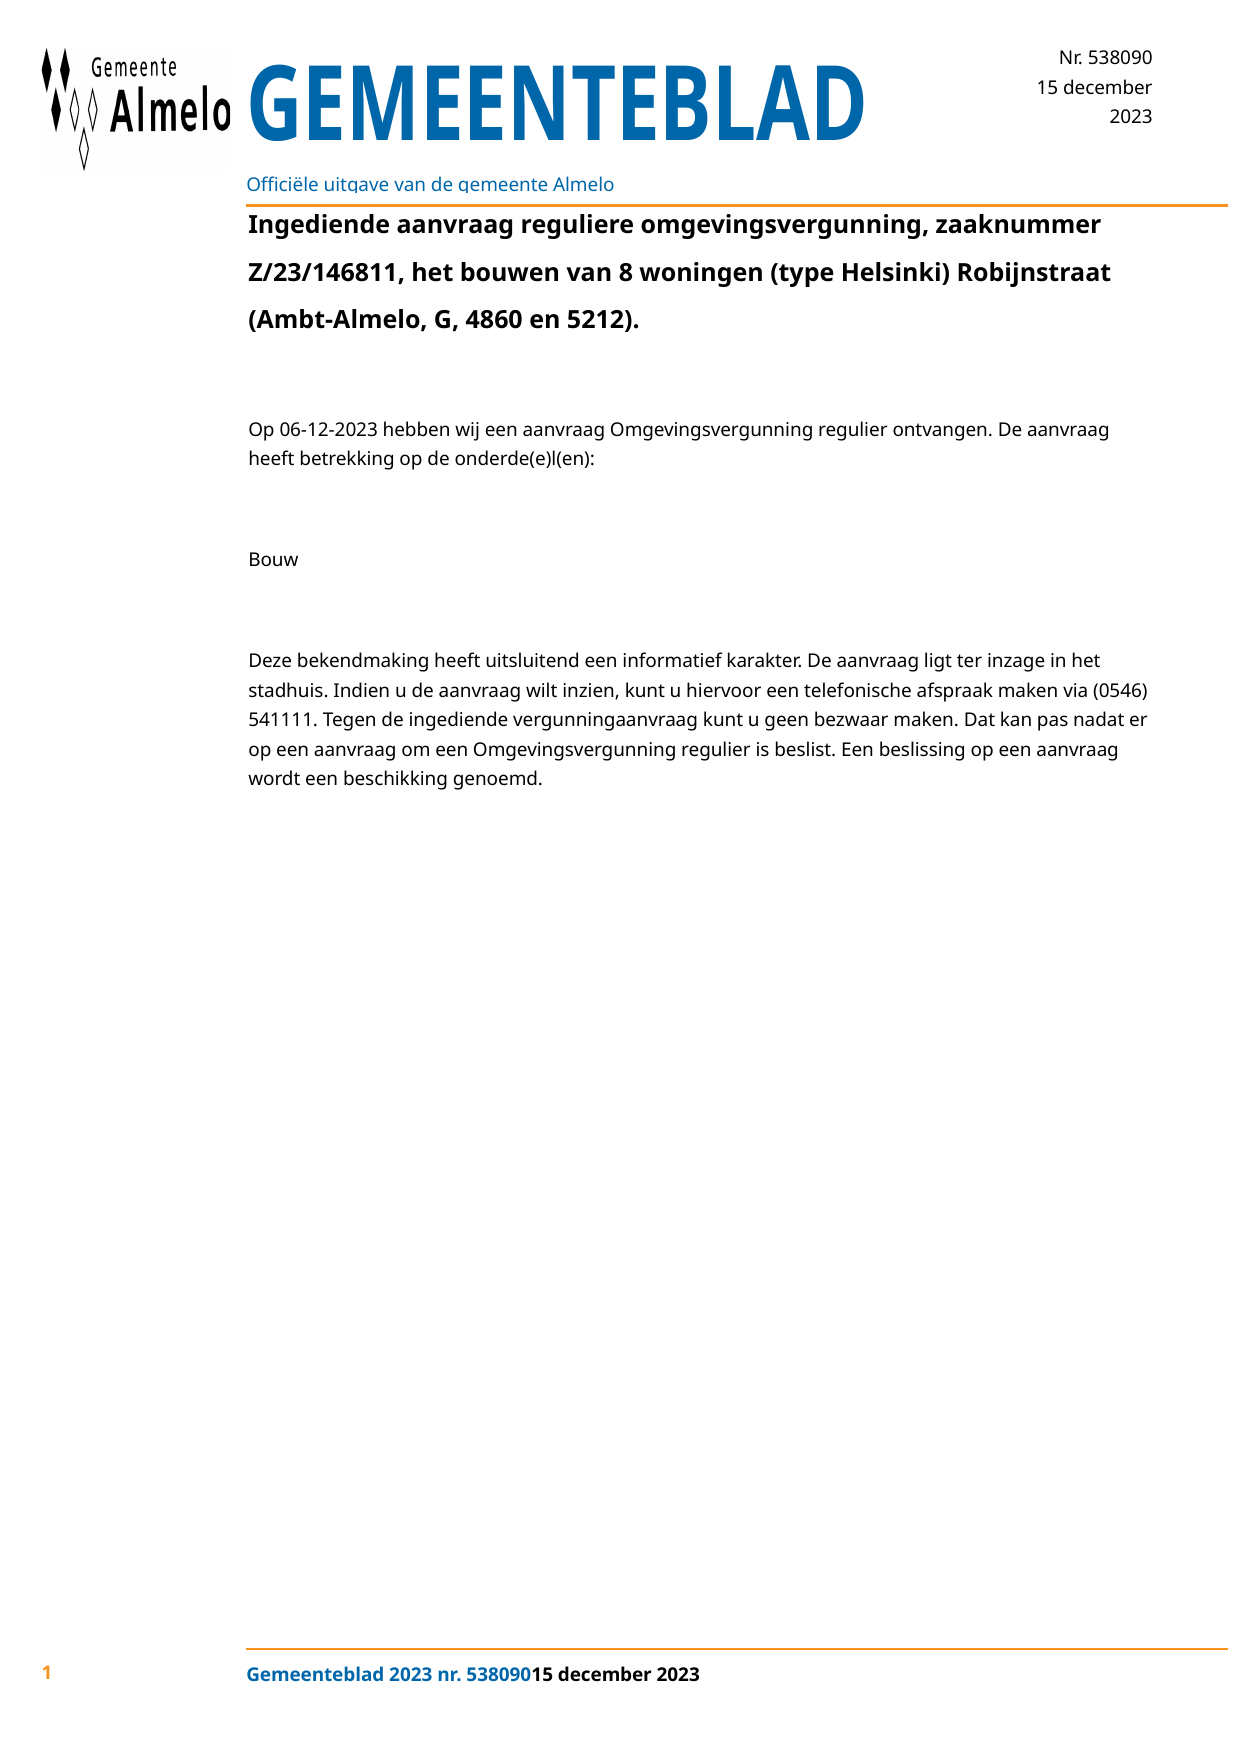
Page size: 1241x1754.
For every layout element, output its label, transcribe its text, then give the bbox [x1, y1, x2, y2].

text Op 06-12-2023 hebben wij een aanvraag Omgevingsvergunning regulier ontvangen. De aanvraag heeft betrekking op de onderde(e)l(en): [248, 416, 1152, 471]
picture [41, 47, 231, 172]
text Ingediende aanvraag reguliere omgevingsvergunning, zaaknummer Z/23/146811, het bouwen van 8 woningen (type Helsinki) Robijnstraat (Ambt-Almelo, G, 4860 en 5212). [248, 207, 1152, 336]
text Deze bekendmaking heeft uitsluitend een informatief karakter. De aanvraag ligt ter inzage in het stadhuis. Indien u de aanvraag wilt inzien, kunt u hiervoor een telefonische afspraak maken via (0546) 541111. Tegen de ingediende vergunningaanvraag kunt u geen bezwaar maken. Dat kan pas nadat er op een aanvraag om een Omgevingsvergunning regulier is beslist. Een beslissing op een aanvraag wordt een beschikking genoemd. [248, 647, 1152, 791]
text Bouw [248, 546, 1152, 572]
